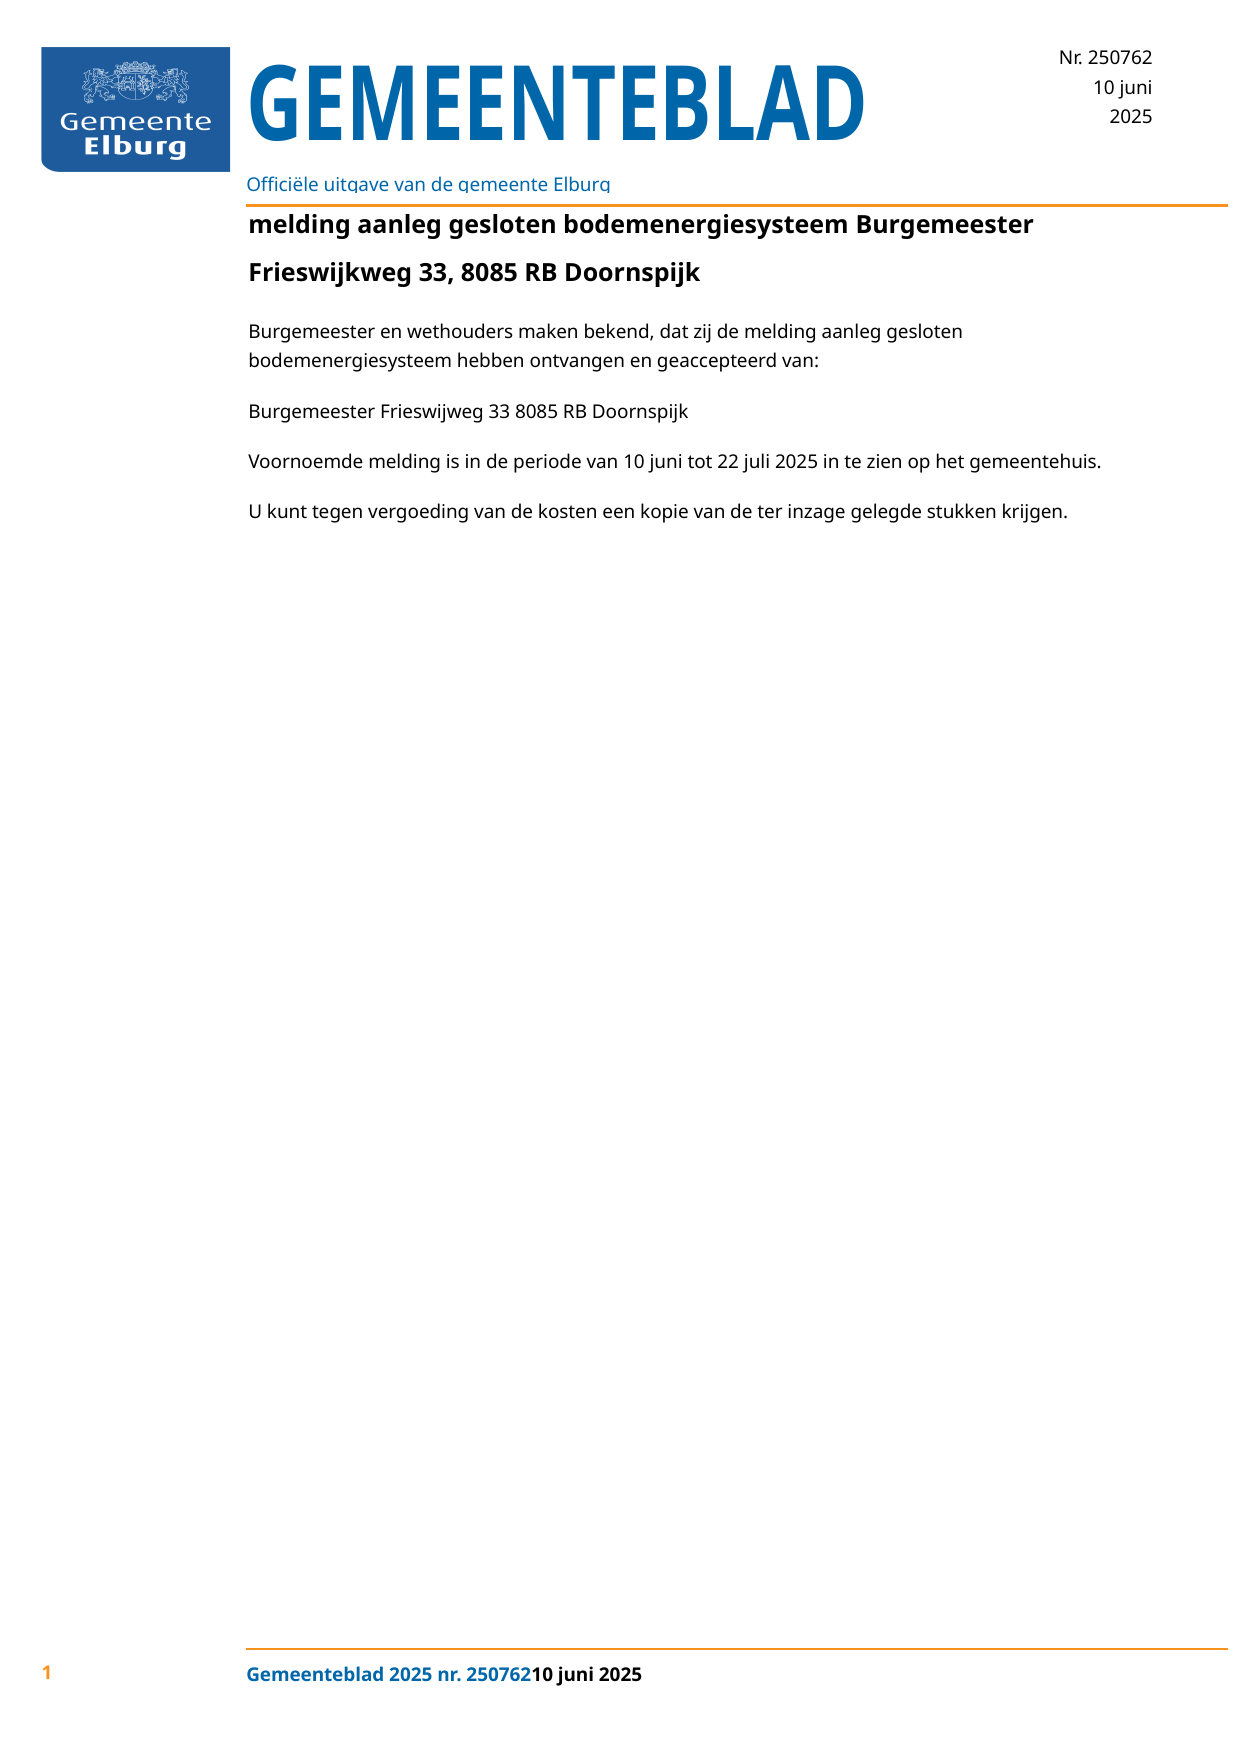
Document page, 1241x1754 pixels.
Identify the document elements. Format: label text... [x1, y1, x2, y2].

text Voornoemde melding is in de periode van 10 juni tot 22 juli 2025 in te zien op het gemeentehuis. [248, 448, 1152, 474]
picture [41, 47, 231, 172]
text melding aanleg gesloten bodemenergiesysteem Burgemeester Frieswijkweg 33, 8085 RB Doornspijk [248, 207, 1152, 288]
text U kunt tegen vergoeding van de kosten een kopie van de ter inzage gelegde stukken krijgen. [248, 499, 1152, 524]
text Burgemeester Frieswijweg 33 8085 RB Doornspijk [248, 398, 1152, 424]
text Burgemeester en wethouders maken bekend, dat zij de melding aanleg gesloten bodemenergiesysteem hebben ontvangen en geaccepteerd van: [248, 318, 1152, 373]
